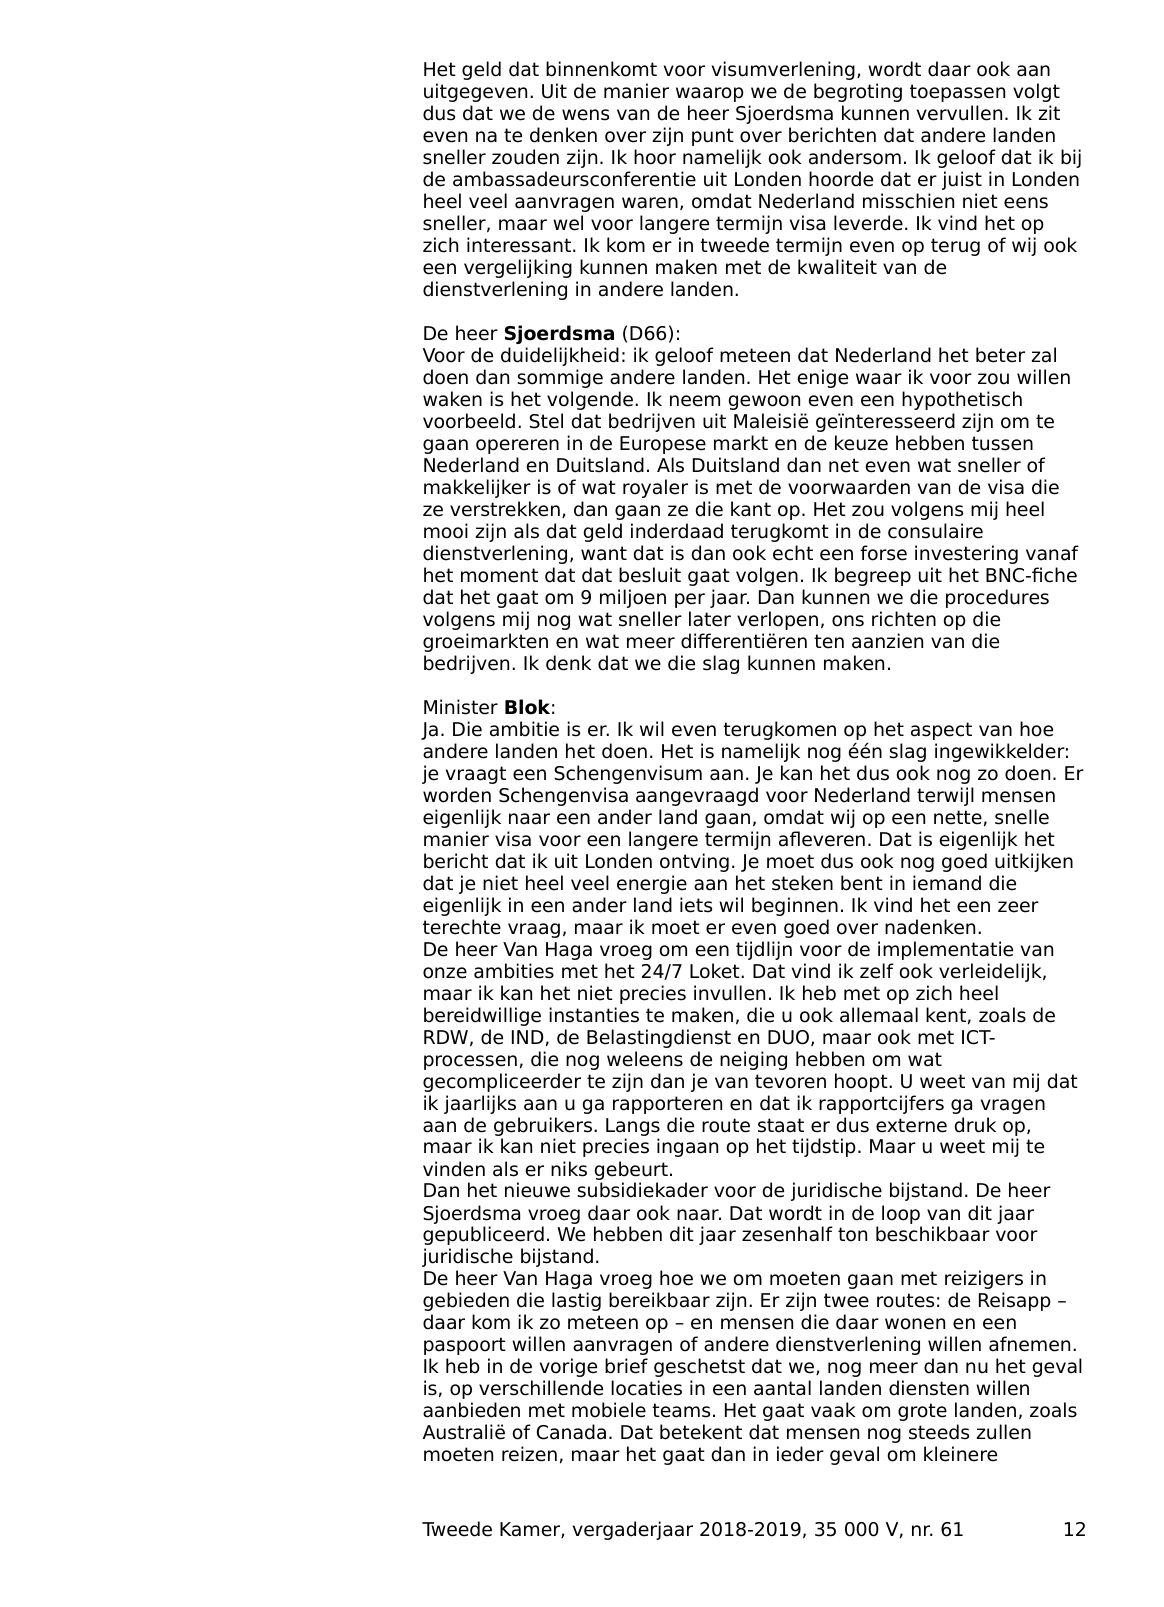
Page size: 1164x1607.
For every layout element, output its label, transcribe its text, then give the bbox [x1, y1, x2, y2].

text De heer Sjoerdsma (D66): [422, 323, 1087, 345]
text Dan het nieuwe subsidiekader voor de juridische bijstand. De heer Sjoerdsma vroeg daar ook naar. Dat wordt in de loop van dit jaar gepubliceerd. We hebben dit jaar zesenhalf ton beschikbaar voor juridische bijstand. [422, 1180, 1087, 1268]
text De heer Van Haga vroeg hoe we om moeten gaan met reizigers in gebieden die lastig bereikbaar zijn. Er zijn twee routes: de Reisapp – daar kom ik zo meteen op – en mensen die daar wonen en een paspoort willen aanvragen of andere dienstverlening willen afnemen. Ik heb in de vorige brief geschetst dat we, nog meer dan nu het geval is, op verschillende locaties in een aantal landen diensten willen aanbieden met mobiele teams. Het gaat vaak om grote landen, zoals Australië of Canada. Dat betekent dat mensen nog steeds zullen moeten reizen, maar het gaat dan in ieder geval om kleinere [422, 1268, 1087, 1466]
text Voor de duidelijkheid: ik geloof meteen dat Nederland het beter zal doen dan sommige andere landen. Het enige waar ik voor zou willen waken is het volgende. Ik neem gewoon even een hypothetisch voorbeeld. Stel dat bedrijven uit Maleisië geïnteresseerd zijn om te gaan opereren in de Europese markt en de keuze hebben tussen Nederland en Duitsland. Als Duitsland dan net even wat sneller of makkelijker is of wat royaler is met de voorwaarden van de visa die ze verstrekken, dan gaan ze die kant op. Het zou volgens mij heel mooi zijn als dat geld inderdaad terugkomt in de consulaire dienstverlening, want dat is dan ook echt een forse investering vanaf het moment dat dat besluit gaat volgen. Ik begreep uit het BNC-fiche dat het gaat om 9 miljoen per jaar. Dan kunnen we die procedures volgens mij nog wat sneller later verlopen, ons richten op die groeimarkten en wat meer differentiëren ten aanzien van die bedrijven. Ik denk dat we die slag kunnen maken. [422, 345, 1087, 675]
text Het geld dat binnenkomt voor visumverlening, wordt daar ook aan uitgegeven. Uit de manier waarop we de begroting toepassen volgt dus dat we de wens van de heer Sjoerdsma kunnen vervullen. Ik zit even na te denken over zijn punt over berichten dat andere landen sneller zouden zijn. Ik hoor namelijk ook andersom. Ik geloof dat ik bij de ambassadeursconferentie uit Londen hoorde dat er juist in Londen heel veel aanvragen waren, omdat Nederland misschien niet eens sneller, maar wel voor langere termijn visa leverde. Ik vind het op zich interessant. Ik kom er in tweede termijn even op terug of wij ook een vergelijking kunnen maken met de kwaliteit van de dienstverlening in andere landen. [422, 59, 1087, 301]
text Ja. Die ambitie is er. Ik wil even terugkomen op het aspect van hoe andere landen het doen. Het is namelijk nog één slag ingewikkelder: je vraagt een Schengenvisum aan. Je kan het dus ook nog zo doen. Er worden Schengenvisa aangevraagd voor Nederland terwijl mensen eigenlijk naar een ander land gaan, omdat wij op een nette, snelle manier visa voor een langere termijn afleveren. Dat is eigenlijk het bericht dat ik uit Londen ontving. Je moet dus ook nog goed uitkijken dat je niet heel veel energie aan het steken bent in iemand die eigenlijk in een ander land iets wil beginnen. Ik vind het een zeer terechte vraag, maar ik moet er even goed over nadenken. [422, 719, 1087, 939]
text De heer Van Haga vroeg om een tijdlijn voor de implementatie van onze ambities met het 24/7 Loket. Dat vind ik zelf ook verleidelijk, maar ik kan het niet precies invullen. Ik heb met op zich heel bereidwillige instanties te maken, die u ook allemaal kent, zoals de RDW, de IND, de Belastingdienst en DUO, maar ook met ICT-processen, die nog weleens de neiging hebben om wat gecompliceerder te zijn dan je van tevoren hoopt. U weet van mij dat ik jaarlijks aan u ga rapporteren en dat ik rapportcijfers ga vragen aan de gebruikers. Langs die route staat er dus externe druk op, maar ik kan niet precies ingaan op het tijdstip. Maar u weet mij te vinden als er niks gebeurt. [422, 939, 1087, 1180]
text Minister Blok: [422, 697, 1087, 719]
